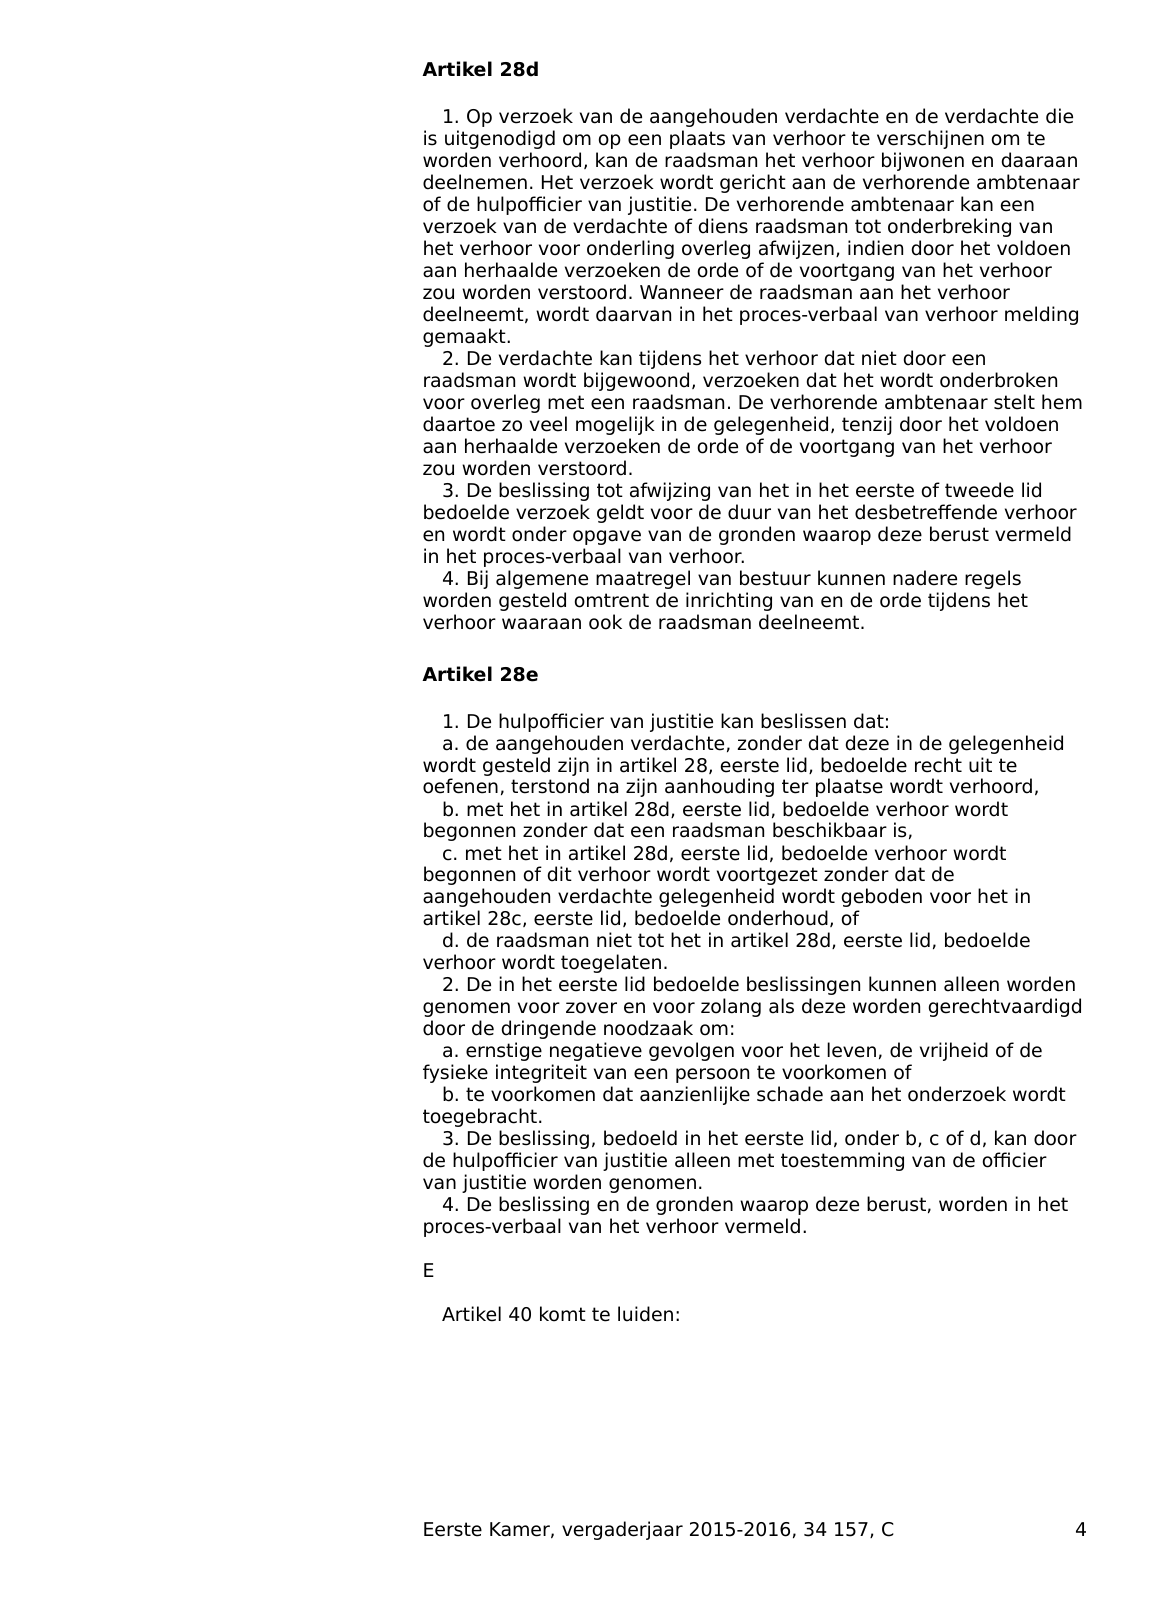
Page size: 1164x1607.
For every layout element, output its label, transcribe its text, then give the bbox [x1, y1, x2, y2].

text 3. De beslissing, bedoeld in het eerste lid, onder b, c of d, kan door de hulpofficier van justitie alleen met toestemming van de officier van justitie worden genomen. [422, 1128, 1087, 1194]
text d. de raadsman niet tot het in artikel 28d, eerste lid, bedoelde verhoor wordt toegelaten. [422, 930, 1087, 974]
text 2. De in het eerste lid bedoelde beslissingen kunnen alleen worden genomen voor zover en voor zolang als deze worden gerechtvaardigd door de dringende noodzaak om: [422, 974, 1087, 1040]
text 2. De verdachte kan tijdens het verhoor dat niet door een raadsman wordt bijgewoond, verzoeken dat het wordt onderbroken voor overleg met een raadsman. De verhorende ambtenaar stelt hem daartoe zo veel mogelijk in de gelegenheid, tenzij door het voldoen aan herhaalde verzoeken de orde of de voortgang van het verhoor zou worden verstoord. [422, 348, 1087, 480]
text b. te voorkomen dat aanzienlijke schade aan het onderzoek wordt toegebracht. [422, 1084, 1087, 1128]
text a. de aangehouden verdachte, zonder dat deze in de gelegenheid wordt gesteld zijn in artikel 28, eerste lid, bedoelde recht uit te oefenen, terstond na zijn aanhouding ter plaatse wordt verhoord, [422, 732, 1087, 798]
text E [422, 1260, 1087, 1282]
subtitle Artikel 28e [422, 663, 1087, 686]
text b. met het in artikel 28d, eerste lid, bedoelde verhoor wordt begonnen zonder dat een raadsman beschikbaar is, [422, 798, 1087, 842]
text 1. De hulpofficier van justitie kan beslissen dat: [422, 711, 1087, 732]
text 4. De beslissing en de gronden waarop deze berust, worden in het proces-verbaal van het verhoor vermeld. [422, 1194, 1087, 1238]
text 1. Op verzoek van de aangehouden verdachte en de verdachte die is uitgenodigd om op een plaats van verhoor te verschijnen om te worden verhoord, kan de raadsman het verhoor bijwonen en daaraan deelnemen. Het verzoek wordt gericht aan de verhorende ambtenaar of de hulpofficier van justitie. De verhorende ambtenaar kan een verzoek van de verdachte of diens raadsman tot onderbreking van het verhoor voor onderling overleg afwijzen, indien door het voldoen aan herhaalde verzoeken de orde of de voortgang van het verhoor zou worden verstoord. Wanneer de raadsman aan het verhoor deelneemt, wordt daarvan in het proces-verbaal van verhoor melding gemaakt. [422, 106, 1087, 348]
text 4. Bij algemene maatregel van bestuur kunnen nadere regels worden gesteld omtrent de inrichting van en de orde tijdens het verhoor waaraan ook de raadsman deelneemt. [422, 568, 1087, 633]
text 3. De beslissing tot afwijzing van het in het eerste of tweede lid bedoelde verzoek geldt voor de duur van het desbetreffende verhoor en wordt onder opgave van de gronden waarop deze berust vermeld in het proces-verbaal van verhoor. [422, 480, 1087, 568]
text a. ernstige negatieve gevolgen voor het leven, de vrijheid of de fysieke integriteit van een persoon te voorkomen of [422, 1040, 1087, 1084]
text c. met het in artikel 28d, eerste lid, bedoelde verhoor wordt begonnen of dit verhoor wordt voortgezet zonder dat de aangehouden verdachte gelegenheid wordt geboden voor het in artikel 28c, eerste lid, bedoelde onderhoud, of [422, 842, 1087, 930]
subtitle Artikel 28d [422, 59, 1087, 81]
text Artikel 40 komt te luiden: [422, 1304, 1087, 1326]
